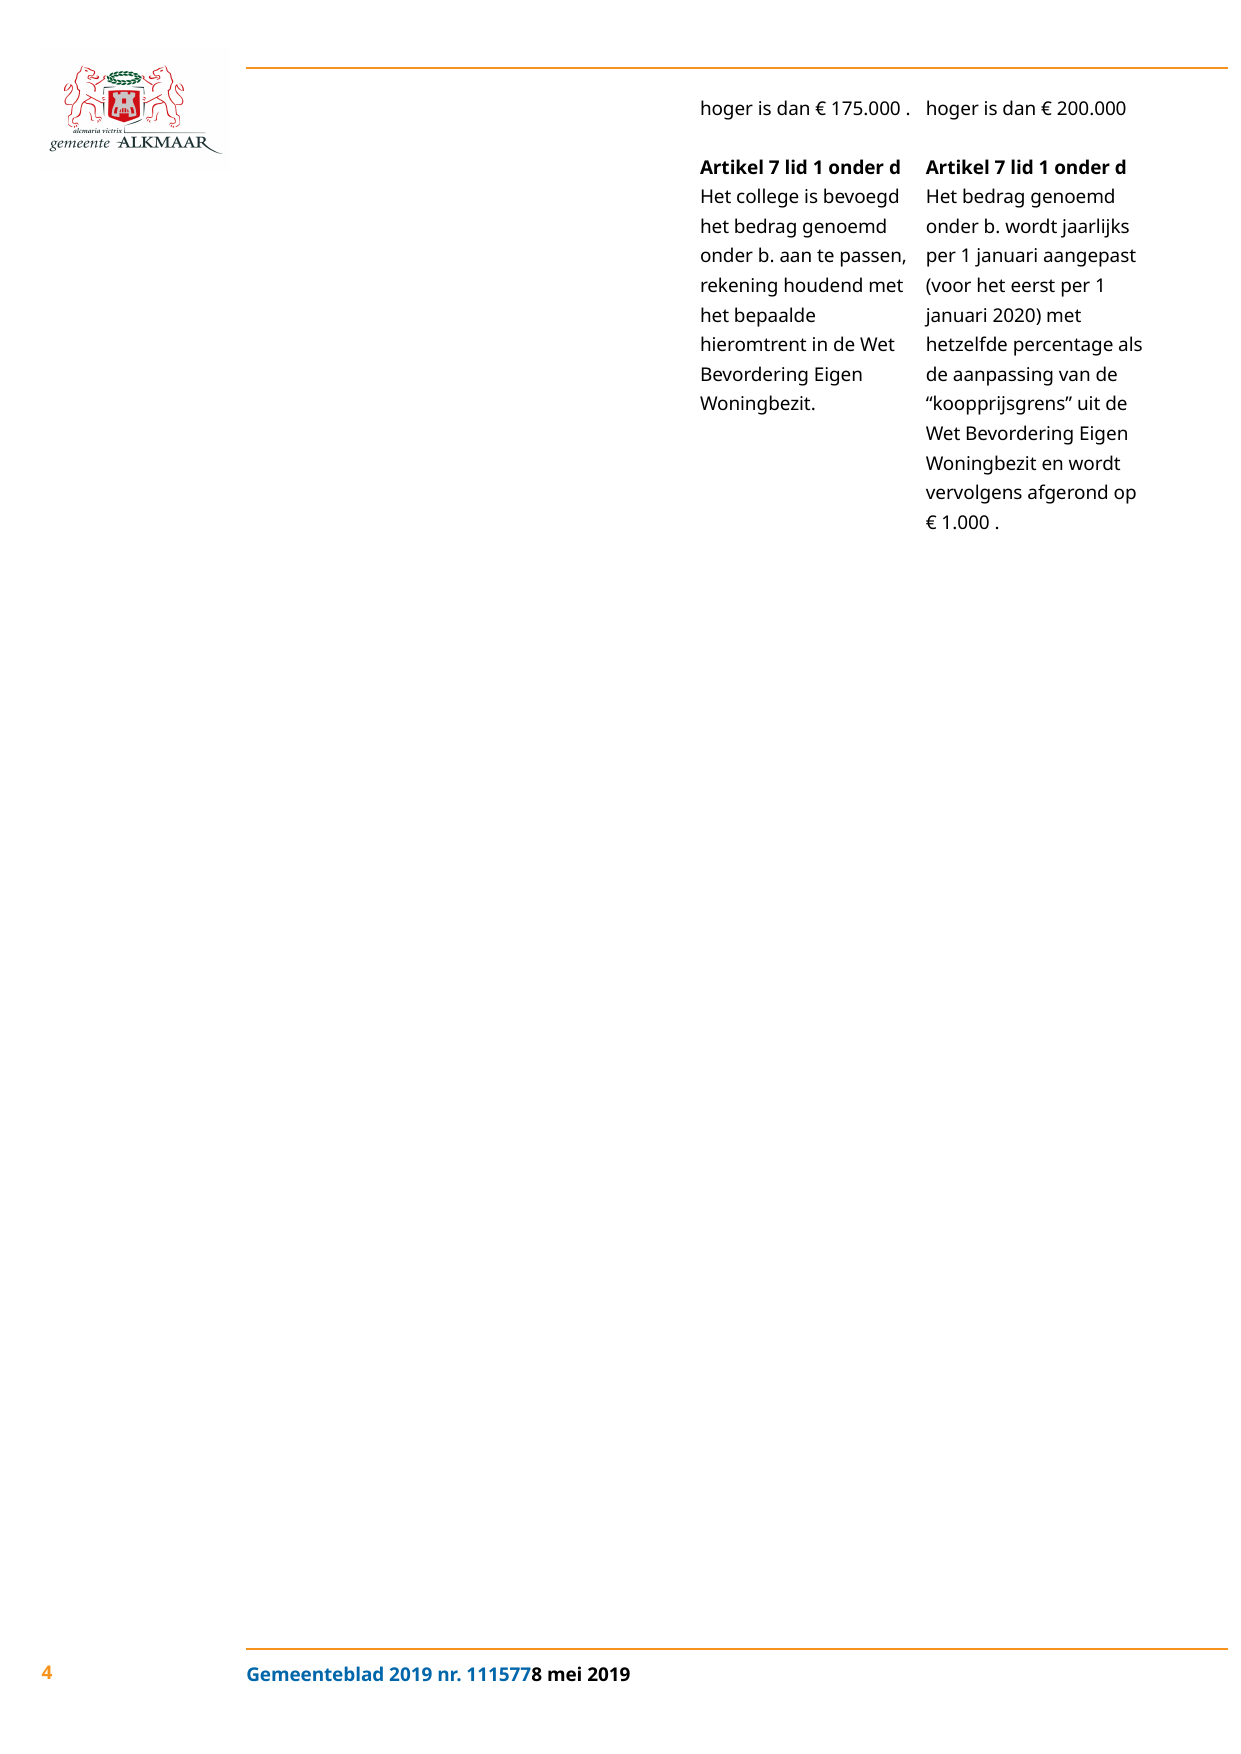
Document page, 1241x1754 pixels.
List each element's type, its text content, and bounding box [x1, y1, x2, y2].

table_cell [248, 95, 474, 535]
picture [41, 47, 231, 172]
table_cell [474, 95, 700, 535]
table_cell hoger is dan € 175.000 . Artikel 7 lid 1 onder d Het college is bevoegd het bedrag genoemd onder b. aan te passen, rekening houdend met het bepaalde hieromtrent in de Wet Bevordering Eigen Woningbezit. [700, 95, 926, 535]
table_cell hoger is dan € 200.000 Artikel 7 lid 1 onder d Het bedrag genoemd onder b. wordt jaarlijks per 1 januari aangepast (voor het eerst per 1 januari 2020) met hetzelfde percentage als de aanpassing van de “koopprijsgrens” uit de Wet Bevordering Eigen Woningbezit en wordt vervolgens afgerond op € 1.000 . [926, 95, 1152, 535]
